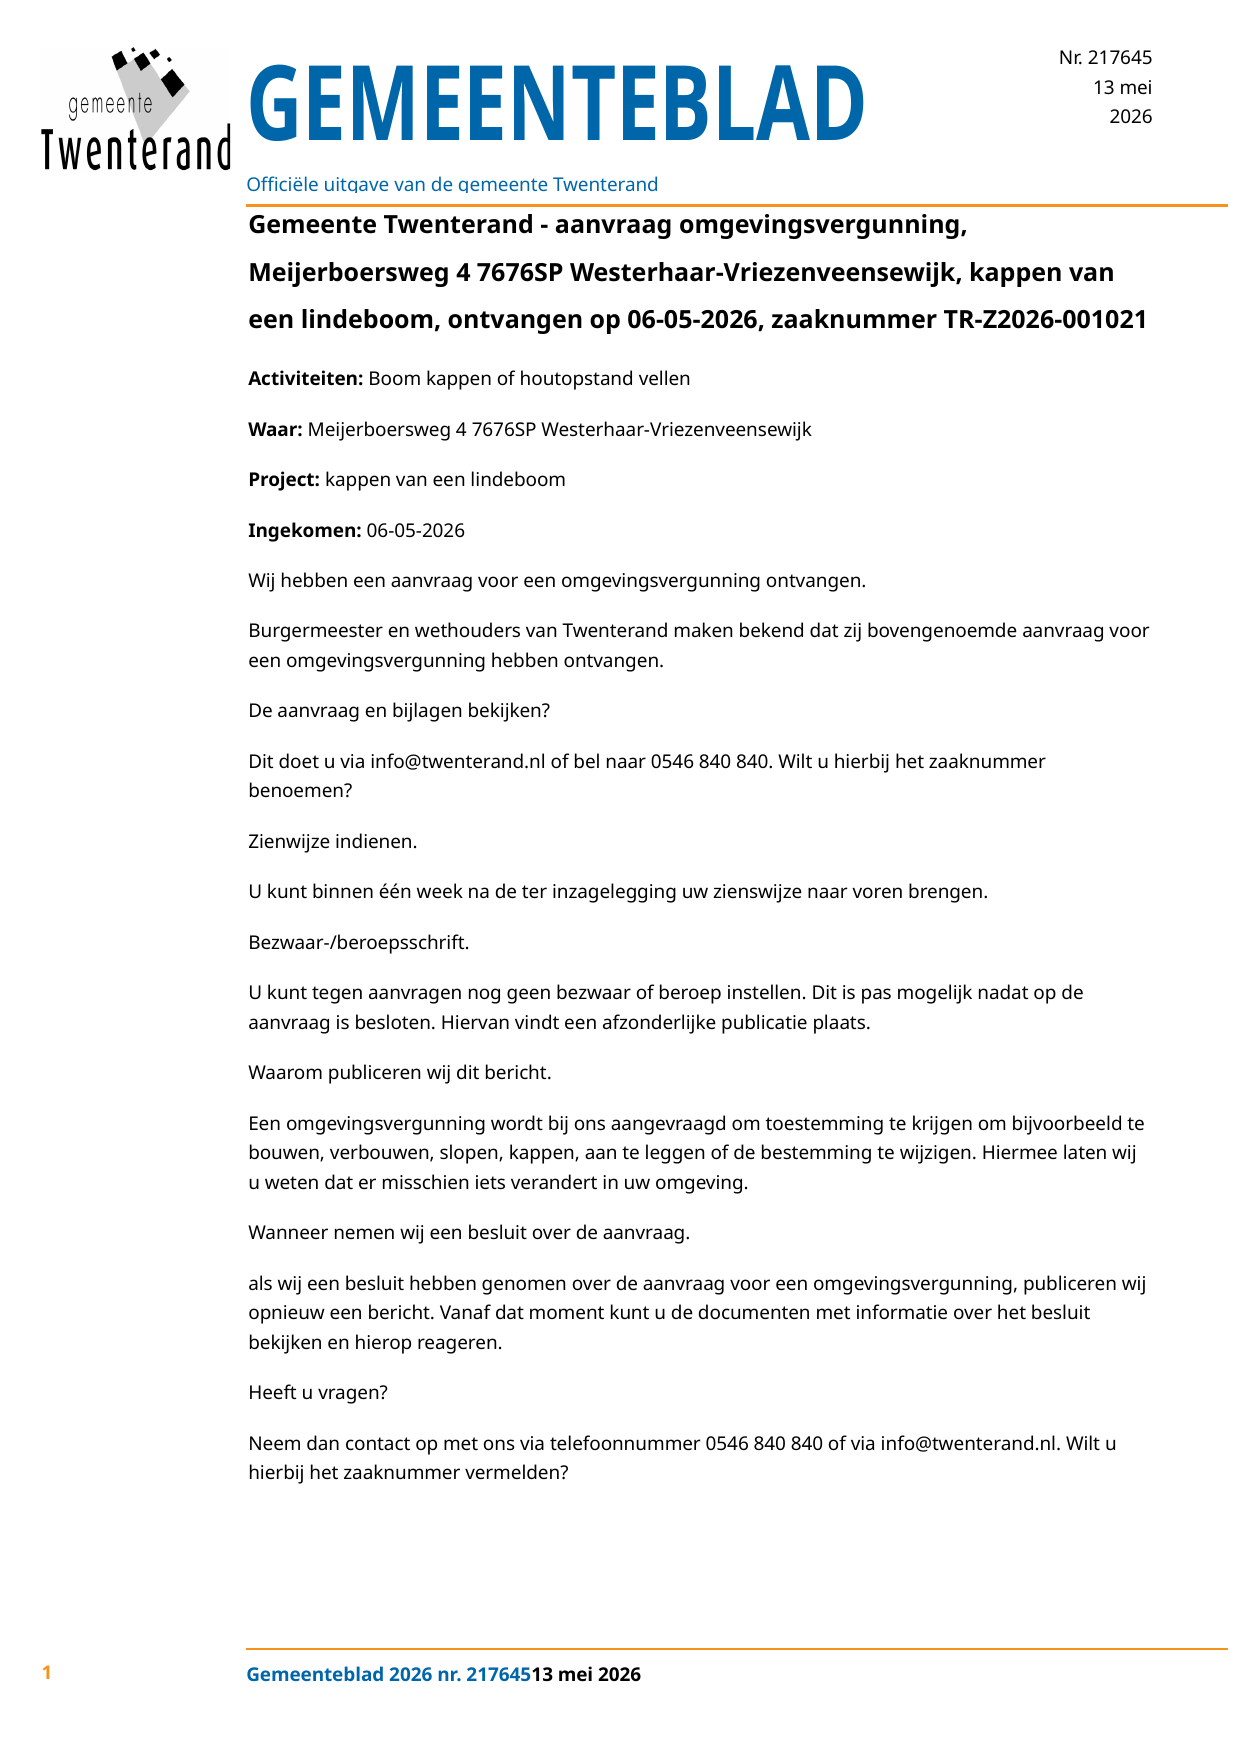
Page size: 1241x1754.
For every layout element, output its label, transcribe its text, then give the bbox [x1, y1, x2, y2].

text Heeft u vragen? [248, 1379, 1152, 1405]
text Een omgevingsvergunning wordt bij ons aangevraagd om toestemming te krijgen om bijvoorbeeld te bouwen, verbouwen, slopen, kappen, aan te leggen of de bestemming te wijzigen. Hiermee laten wij u weten dat er misschien iets verandert in uw omgeving. [248, 1110, 1152, 1194]
text Bezwaar-/beroepsschrift. [248, 929, 1152, 954]
text Dit doet u via info@twenterand.nl of bel naar 0546 840 840. Wilt u hierbij het zaaknummer benoemen? [248, 748, 1152, 803]
picture [41, 47, 231, 172]
text Wij hebben een aanvraag voor een omgevingsvergunning ontvangen. [248, 567, 1152, 593]
text Zienwijze indienen. [248, 828, 1152, 854]
text Project: kappen van een lindeboom [248, 466, 1152, 492]
text Wanneer nemen wij een besluit over de aanvraag. [248, 1219, 1152, 1245]
text De aanvraag en bijlagen bekijken? [248, 698, 1152, 723]
text U kunt binnen één week na de ter inzagelegging uw zienswijze naar voren brengen. [248, 878, 1152, 904]
text Neem dan contact op met ons via telefoonnummer 0546 840 840 of via info@twenterand.nl. Wilt u hierbij het zaaknummer vermelden? [248, 1430, 1152, 1485]
text U kunt tegen aanvragen nog geen bezwaar of beroep instellen. Dit is pas mogelijk nadat op de aanvraag is besloten. Hiervan vindt een afzonderlijke publicatie plaats. [248, 979, 1152, 1034]
text Waarom publiceren wij dit bericht. [248, 1059, 1152, 1085]
text Burgermeester en wethouders van Twenterand maken bekend dat zij bovengenoemde aanvraag voor een omgevingsvergunning hebben ontvangen. [248, 618, 1152, 673]
text als wij een besluit hebben genomen over de aanvraag voor een omgevingsvergunning, publiceren wij opnieuw een bericht. Vanaf dat moment kunt u de documenten met informatie over het besluit bekijken en hierop reageren. [248, 1270, 1152, 1354]
text Activiteiten: Boom kappen of houtopstand vellen [248, 366, 1152, 391]
text Waar: Meijerboersweg 4 7676SP Westerhaar-Vriezenveensewijk [248, 416, 1152, 442]
text Gemeente Twenterand - aanvraag omgevingsvergunning, Meijerboersweg 4 7676SP Westerhaar-Vriezenveensewijk, kappen van een lindeboom, ontvangen op 06-05-2026, zaaknummer TR-Z2026-001021 [248, 207, 1152, 336]
text Ingekomen: 06-05-2026 [248, 517, 1152, 542]
